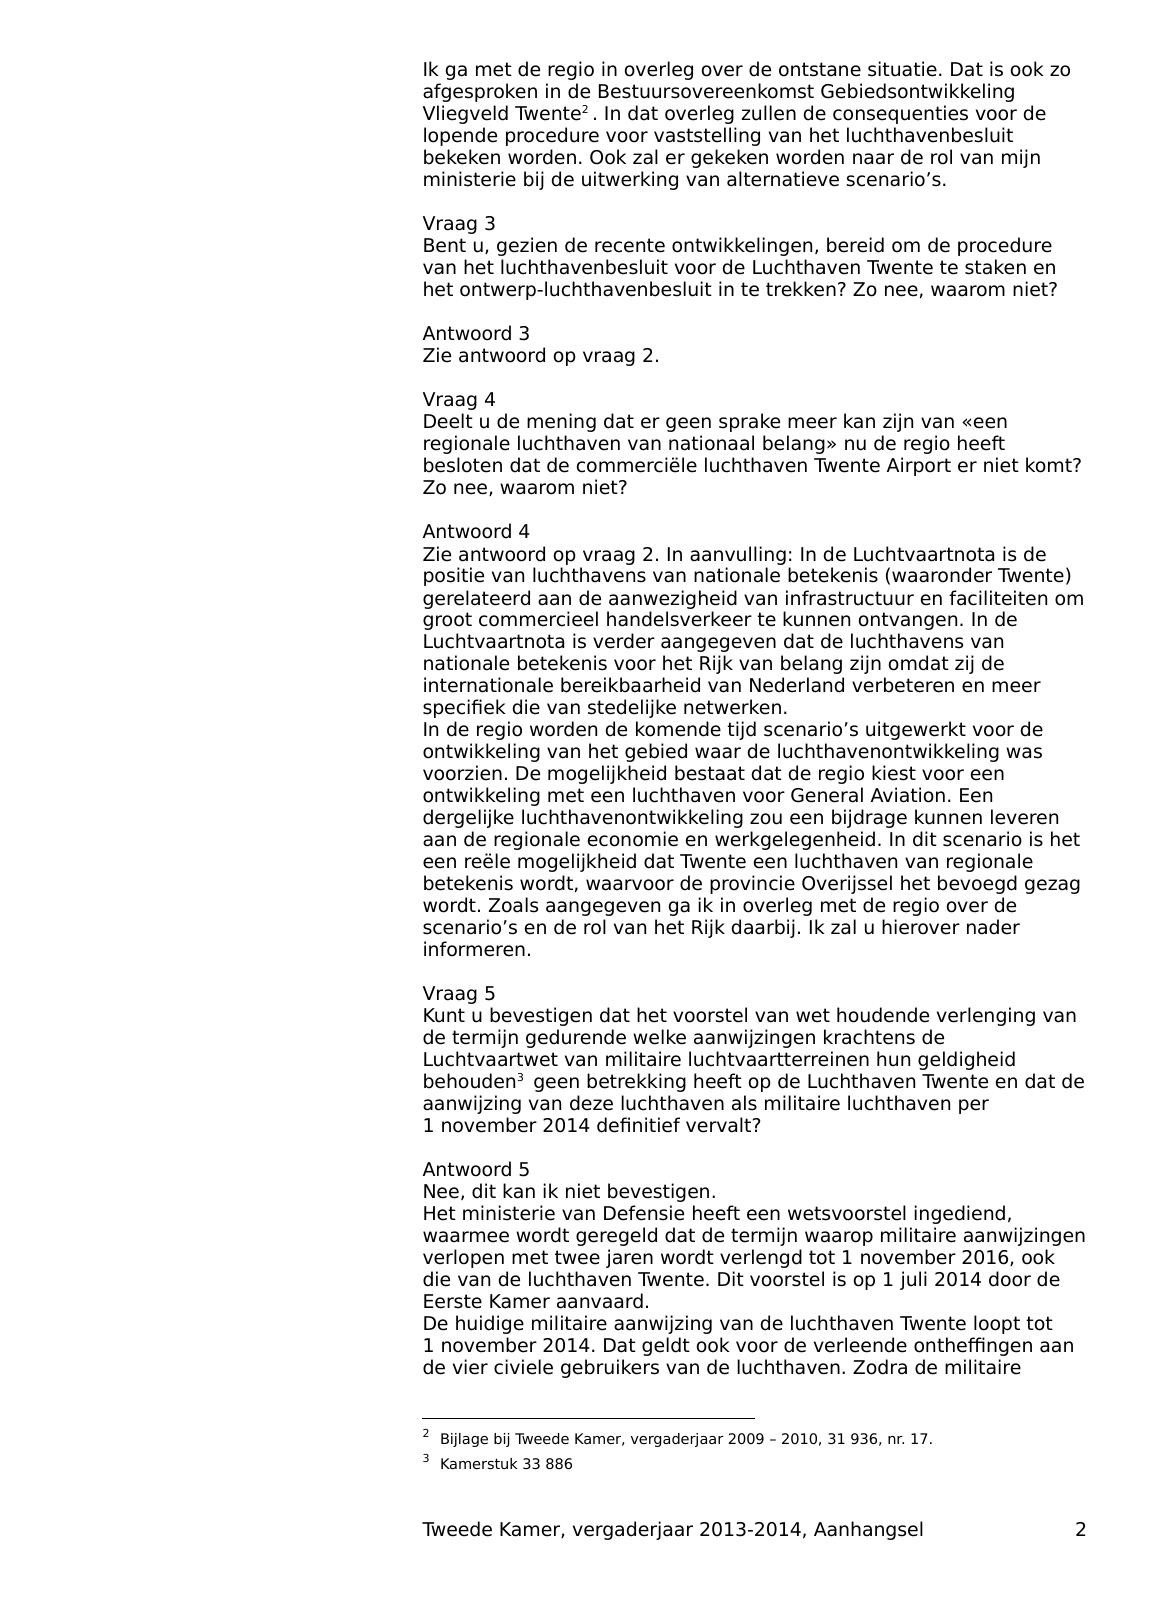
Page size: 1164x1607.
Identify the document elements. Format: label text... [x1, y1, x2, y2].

text Deelt u de mening dat er geen sprake meer kan zijn van «een regionale luchthaven van nationaal belang» nu de regio heeft besloten dat de commerciële luchthaven Twente Airport er niet komt? Zo nee, waarom niet? [422, 411, 1087, 499]
text Ik ga met de regio in overleg over de ontstane situatie. Dat is ook zo afgesproken in de Bestuursovereenkomst Gebiedsontwikkeling Vliegveld Twente. In dat overleg zullen de consequenties voor de lopende procedure voor vaststelling van het luchthavenbesluit bekeken worden. Ook zal er gekeken worden naar de rol van mijn ministerie bij de uitwerking van alternatieve scenario’s. [422, 59, 1087, 191]
text Kamerstuk 33 886 [422, 1452, 1087, 1474]
text In de regio worden de komende tijd scenario’s uitgewerkt voor de ontwikkeling van het gebied waar de luchthavenontwikkeling was voorzien. De mogelijkheid bestaat dat de regio kiest voor een ontwikkeling met een luchthaven voor General Aviation. Een dergelijke luchthavenontwikkeling zou een bijdrage kunnen leveren aan de regionale economie en werkgelegenheid. In dit scenario is het een reële mogelijkheid dat Twente een luchthaven van regionale betekenis wordt, waarvoor de provincie Overijssel het bevoegd gezag wordt. Zoals aangegeven ga ik in overleg met de regio over de scenario’s en de rol van het Rijk daarbij. Ik zal u hierover nader informeren. [422, 719, 1087, 961]
text Nee, dit kan ik niet bevestigen. [422, 1181, 1087, 1203]
text Antwoord 4 [422, 521, 1087, 543]
text Antwoord 3 [422, 323, 1087, 345]
text Bijlage bij Tweede Kamer, vergaderjaar 2009 – 2010, 31 936, nr. 17. [422, 1427, 1087, 1449]
text Vraag 3 [422, 213, 1087, 235]
text De huidige militaire aanwijzing van de luchthaven Twente loopt tot 1 november 2014. Dat geldt ook voor de verleende ontheffingen aan de vier civiele gebruikers van de luchthaven. Zodra de militaire [422, 1313, 1087, 1379]
text Zie antwoord op vraag 2. In aanvulling: In de Luchtvaartnota is de positie van luchthavens van nationale betekenis (waaronder Twente) gerelateerd aan de aanwezigheid van infrastructuur en faciliteiten om groot commercieel handelsverkeer te kunnen ontvangen. In de Luchtvaartnota is verder aangegeven dat de luchthavens van nationale betekenis voor het Rijk van belang zijn omdat zij de internationale bereikbaarheid van Nederland verbeteren en meer specifiek die van stedelijke netwerken. [422, 543, 1087, 719]
text Het ministerie van Defensie heeft een wetsvoorstel ingediend, waarmee wordt geregeld dat de termijn waarop militaire aanwijzingen verlopen met twee jaren wordt verlengd tot 1 november 2016, ook die van de luchthaven Twente. Dit voorstel is op 1 juli 2014 door de Eerste Kamer aanvaard. [422, 1203, 1087, 1313]
text Vraag 5 [422, 983, 1087, 1005]
text Zie antwoord op vraag 2. [422, 345, 1087, 367]
text Bent u, gezien de recente ontwikkelingen, bereid om de procedure van het luchthavenbesluit voor de Luchthaven Twente te staken en het ontwerp-luchthavenbesluit in te trekken? Zo nee, waarom niet? [422, 235, 1087, 301]
text Antwoord 5 [422, 1159, 1087, 1181]
text Vraag 4 [422, 389, 1087, 411]
text Kunt u bevestigen dat het voorstel van wet houdende verlenging van de termijn gedurende welke aanwijzingen krachtens de Luchtvaartwet van militaire luchtvaartterreinen hun geldigheid behouden geen betrekking heeft op de Luchthaven Twente en dat de aanwijzing van deze luchthaven als militaire luchthaven per 1 november 2014 definitief vervalt? [422, 1005, 1087, 1137]
